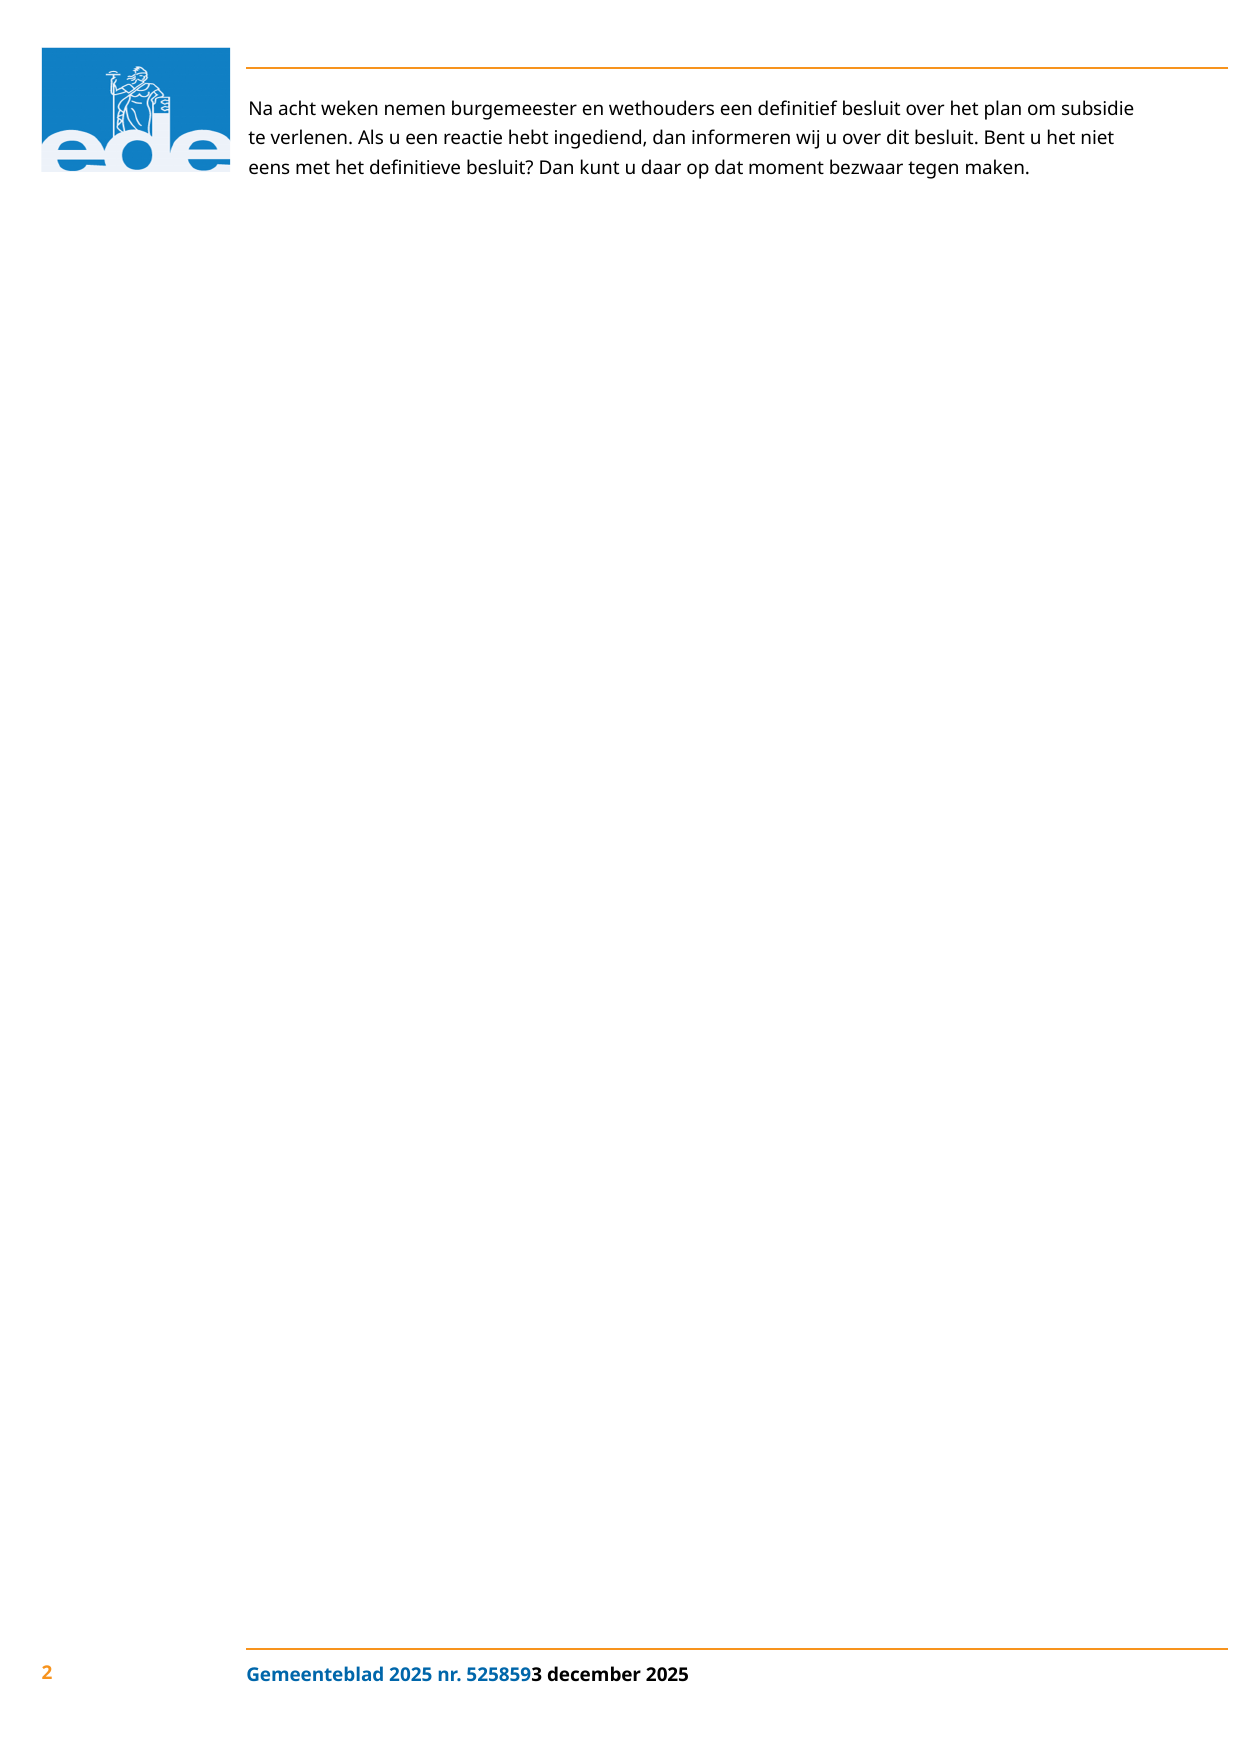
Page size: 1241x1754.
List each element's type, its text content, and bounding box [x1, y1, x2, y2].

text Na acht weken nemen burgemeester en wethouders een definitief besluit over het plan om subsidie te verlenen. Als u een reactie hebt ingediend, dan informeren wij u over dit besluit. Bent u het niet eens met het definitieve besluit? Dan kunt u daar op dat moment bezwaar tegen maken. [248, 95, 1152, 180]
picture [41, 47, 231, 172]
